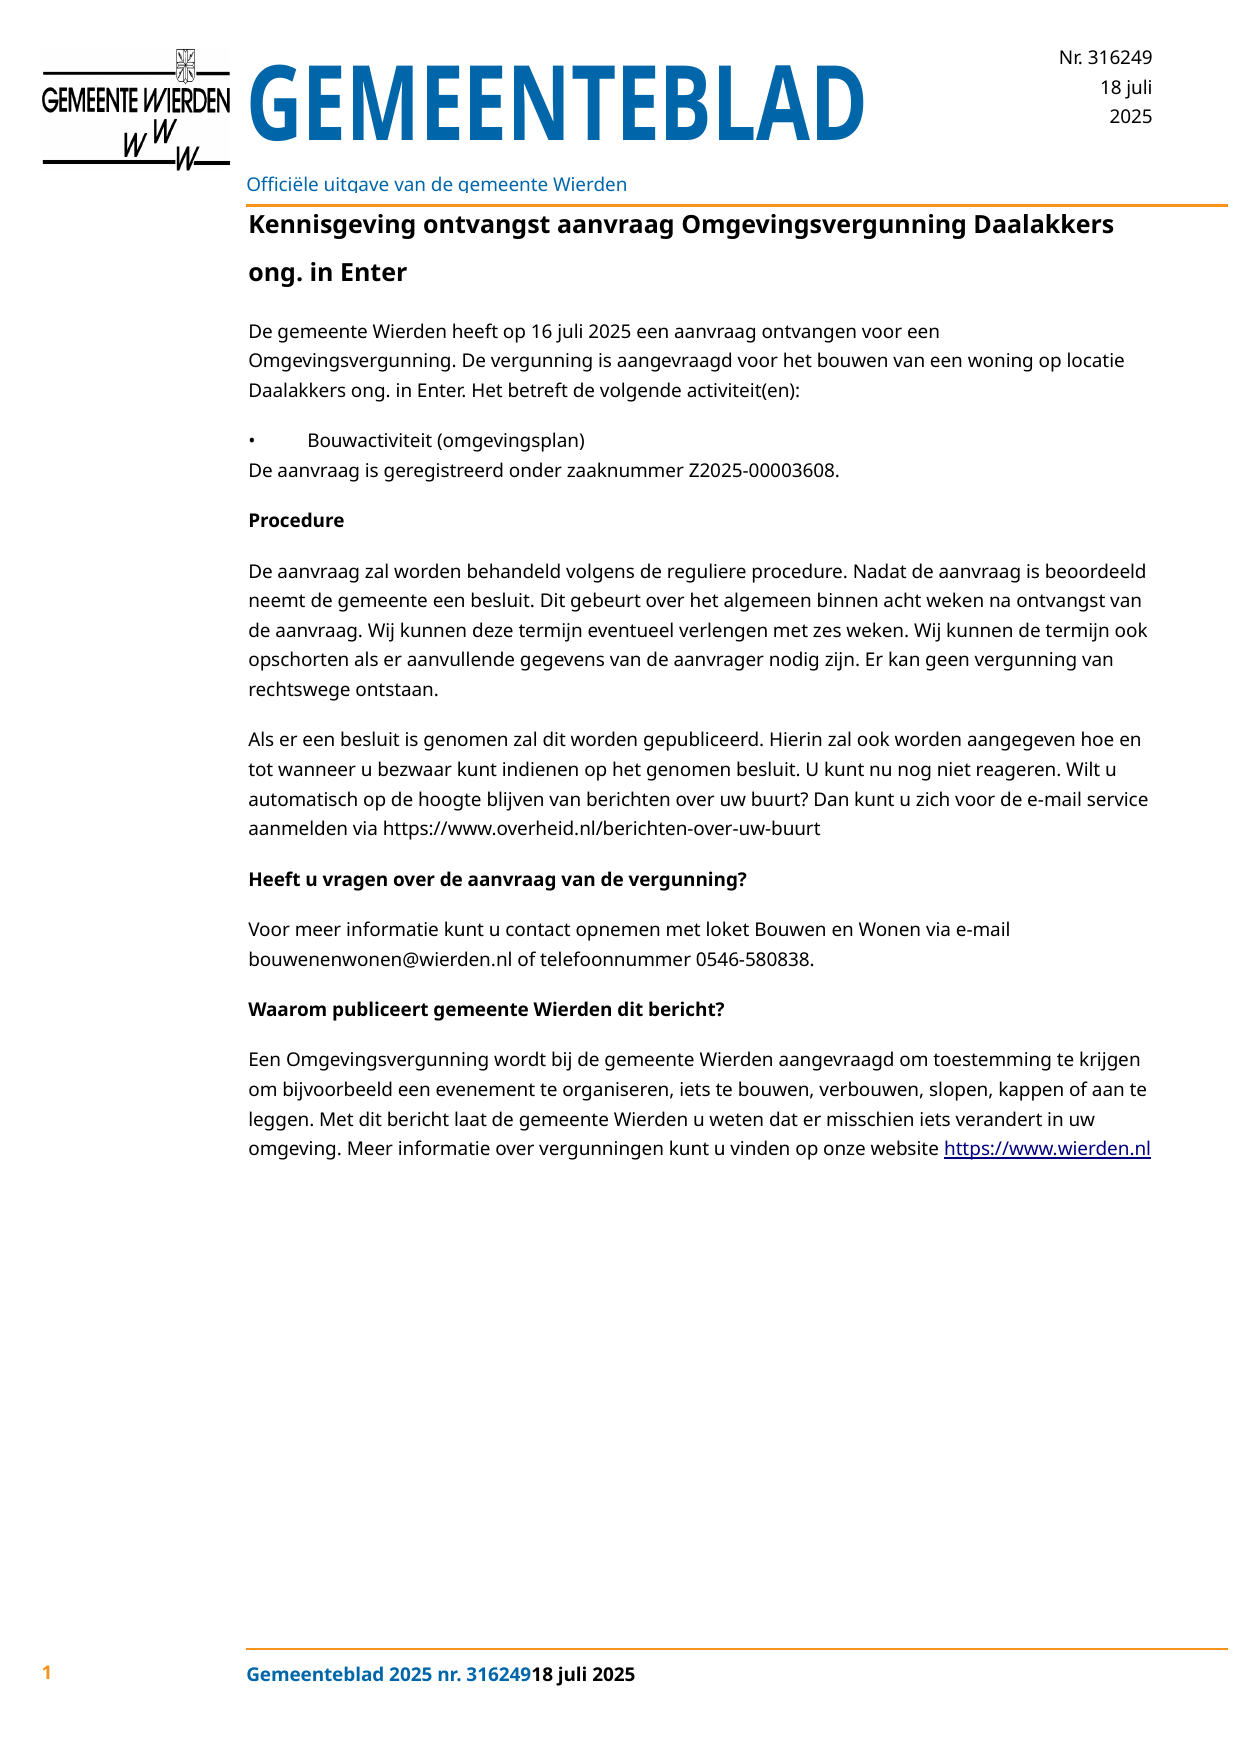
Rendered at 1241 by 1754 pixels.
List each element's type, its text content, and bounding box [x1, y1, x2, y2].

text Waarom publiceert gemeente Wierden dit bericht? [248, 996, 1152, 1022]
text Kennisgeving ontvangst aanvraag Omgevingsvergunning Daalakkers ong. in Enter [248, 207, 1152, 288]
text Een Omgevingsvergunning wordt bij de gemeente Wierden aangevraagd om toestemming te krijgen om bijvoorbeeld een evenement te organiseren, iets te bouwen, verbouwen, slopen, kappen of aan te leggen. Met dit bericht laat de gemeente Wierden u weten dat er misschien iets verandert in uw omgeving. Meer informatie over vergunningen kunt u vinden op onze website https://www.wierden.nl [248, 1047, 1152, 1161]
text De aanvraag is geregistreerd onder zaaknummer Z2025-00003608. [248, 457, 1152, 483]
text De aanvraag zal worden behandeld volgens de reguliere procedure. Nadat de aanvraag is beoordeeld neemt de gemeente een besluit. Dit gebeurt over het algemeen binnen acht weken na ontvangst van de aanvraag. Wij kunnen deze termijn eventueel verlengen met zes weken. Wij kunnen de termijn ook opschorten als er aanvullende gegevens van de aanvrager nodig zijn. Er kan geen vergunning van rechtswege ontstaan. [248, 558, 1152, 702]
picture [41, 47, 231, 172]
text Heeft u vragen over de aanvraag van de vergunning? [248, 866, 1152, 892]
text Voor meer informatie kunt u contact opnemen met loket Bouwen en Wonen via e-mail bouwenenwonen@wierden.nl of telefoonnummer 0546-580838. [248, 916, 1152, 972]
text Procedure [248, 507, 1152, 533]
text Als er een besluit is genomen zal dit worden gepubliceerd. Hierin zal ook worden aangegeven hoe en tot wanneer u bezwaar kunt indienen op het genomen besluit. U kunt nu nog niet reageren. Wilt u automatisch op de hoogte blijven van berichten over uw buurt? Dan kunt u zich voor de e-mail service aanmelden via https://www.overheid.nl/berichten-over-uw-buurt [248, 727, 1152, 841]
text De gemeente Wierden heeft op 16 juli 2025 een aanvraag ontvangen voor een Omgevingsvergunning. De vergunning is aangevraagd voor het bouwen van een woning op locatie Daalakkers ong. in Enter. Het betreft de volgende activiteit(en): [248, 318, 1152, 403]
list Bouwactiviteit (omgevingsplan) [248, 427, 1152, 453]
